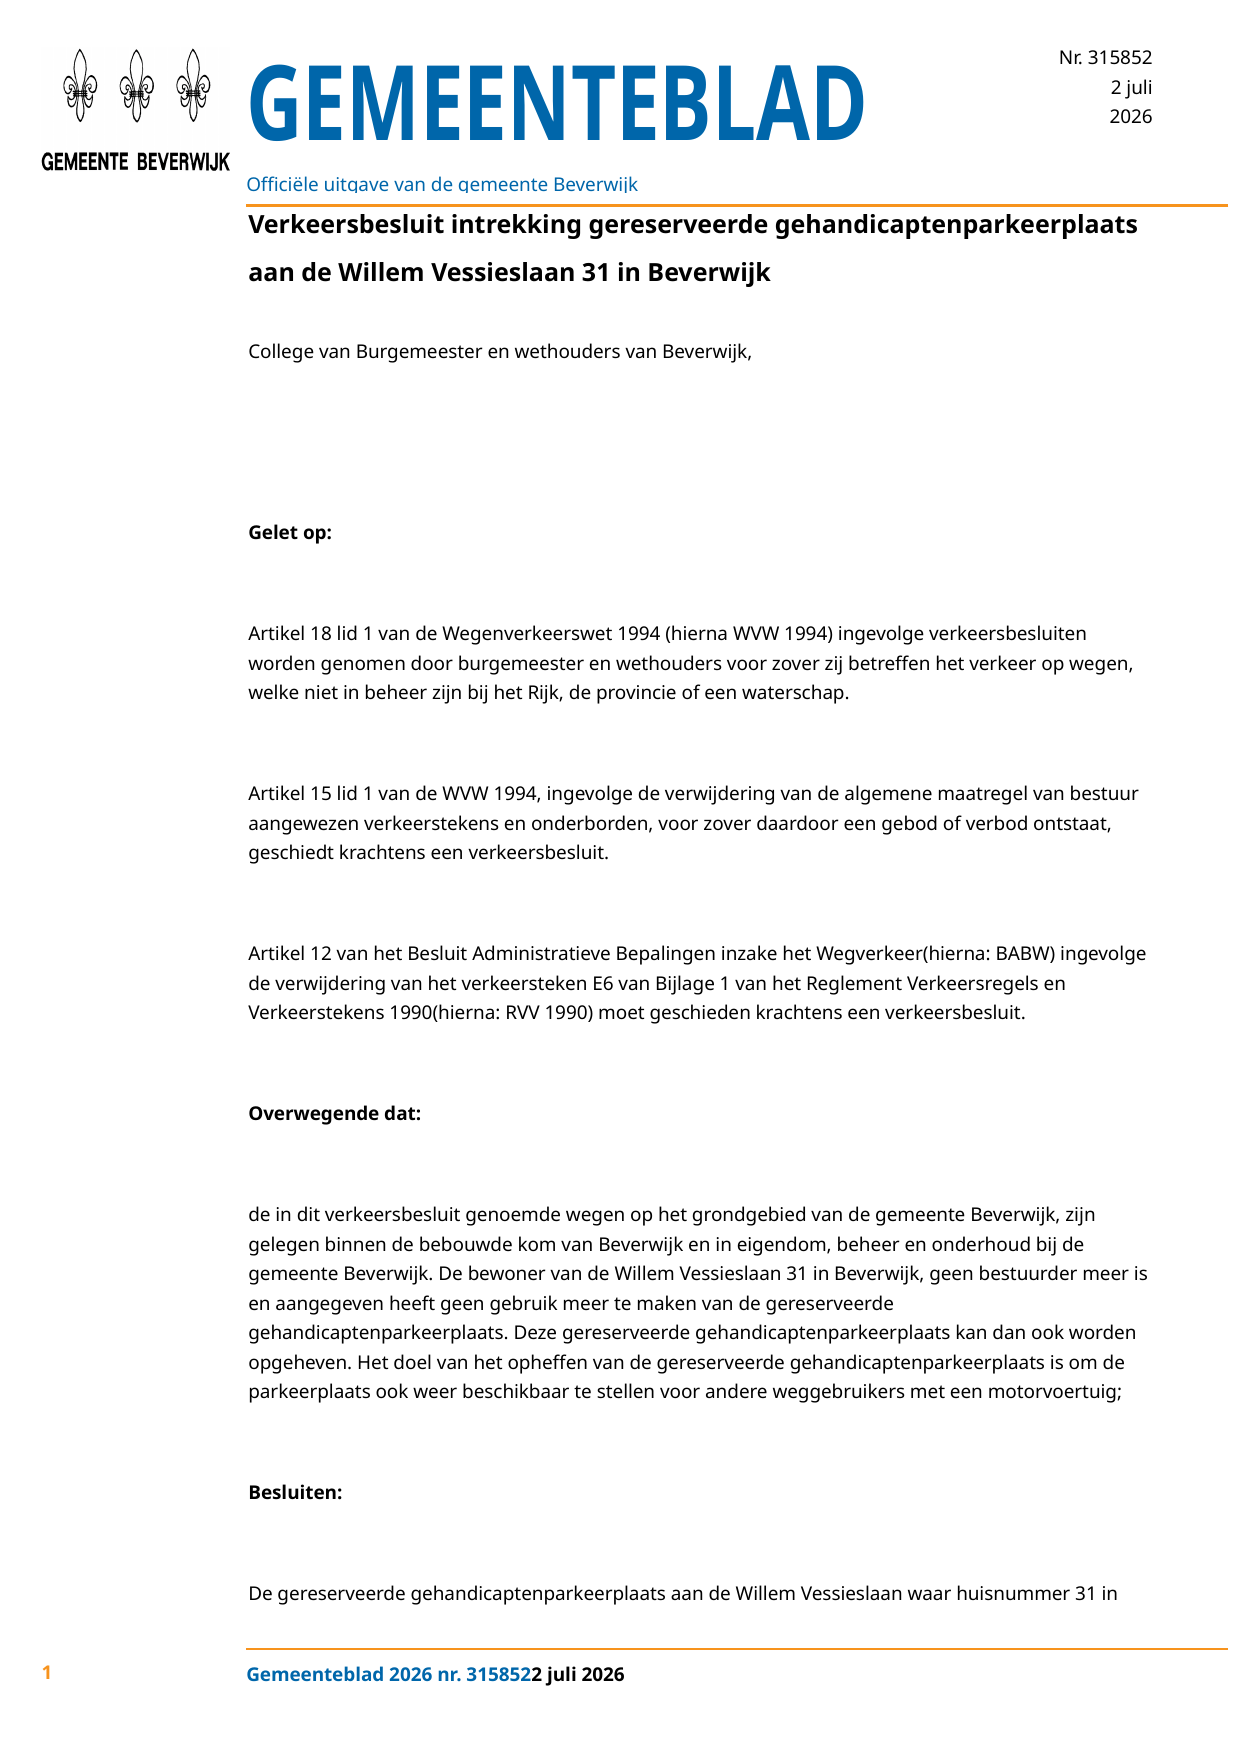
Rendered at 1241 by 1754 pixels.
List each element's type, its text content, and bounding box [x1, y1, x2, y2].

text Verkeersbesluit intrekking gereserveerde gehandicaptenparkeerplaats aan de Willem Vessieslaan 31 in Beverwijk [248, 207, 1152, 288]
picture [41, 47, 231, 172]
text Artikel 18 lid 1 van de Wegenverkeerswet 1994 (hierna WVW 1994) ingevolge verkeersbesluiten worden genomen door burgemeester en wethouders voor zover zij betreffen het verkeer op wegen, welke niet in beheer zijn bij het Rijk, de provincie of een waterschap. [248, 620, 1152, 705]
text De gereserveerde gehandicaptenparkeerplaats aan de Willem Vessieslaan waar huisnummer 31 in [248, 1580, 1152, 1606]
text Artikel 15 lid 1 van de WVW 1994, ingevolge de verwijdering van de algemene maatregel van bestuur aangewezen verkeerstekens en onderborden, voor zover daardoor een gebod of verbod ontstaat, geschiedt krachtens een verkeersbesluit. [248, 780, 1152, 865]
text de in dit verkeersbesluit genoemde wegen op het grondgebied van de gemeente Beverwijk, zijn gelegen binnen de bebouwde kom van Beverwijk en in eigendom, beheer en onderhoud bij de gemeente Beverwijk. De bewoner van de Willem Vessieslaan 31 in Beverwijk, geen bestuurder meer is en aangegeven heeft geen gebruik meer te maken van de gereserveerde gehandicaptenparkeerplaats. Deze gereserveerde gehandicaptenparkeerplaats kan dan ook worden opgeheven. Het doel van het opheffen van de gereserveerde gehandicaptenparkeerplaats is om de parkeerplaats ook weer beschikbaar te stellen voor andere weggebruikers met een motorvoertuig; [248, 1201, 1152, 1404]
text Besluiten: [248, 1479, 1152, 1505]
text Overwegende dat: [248, 1100, 1152, 1126]
text Artikel 12 van het Besluit Administratieve Bepalingen inzake het Wegverkeer(hierna: BABW) ingevolge de verwijdering van het verkeersteken E6 van Bijlage 1 van het Reglement Verkeersregels en Verkeerstekens 1990(hierna: RVV 1990) moet geschieden krachtens een verkeersbesluit. [248, 940, 1152, 1025]
text College van Burgemeester en wethouders van Beverwijk, [248, 339, 1152, 364]
text Gelet op: [248, 519, 1152, 545]
